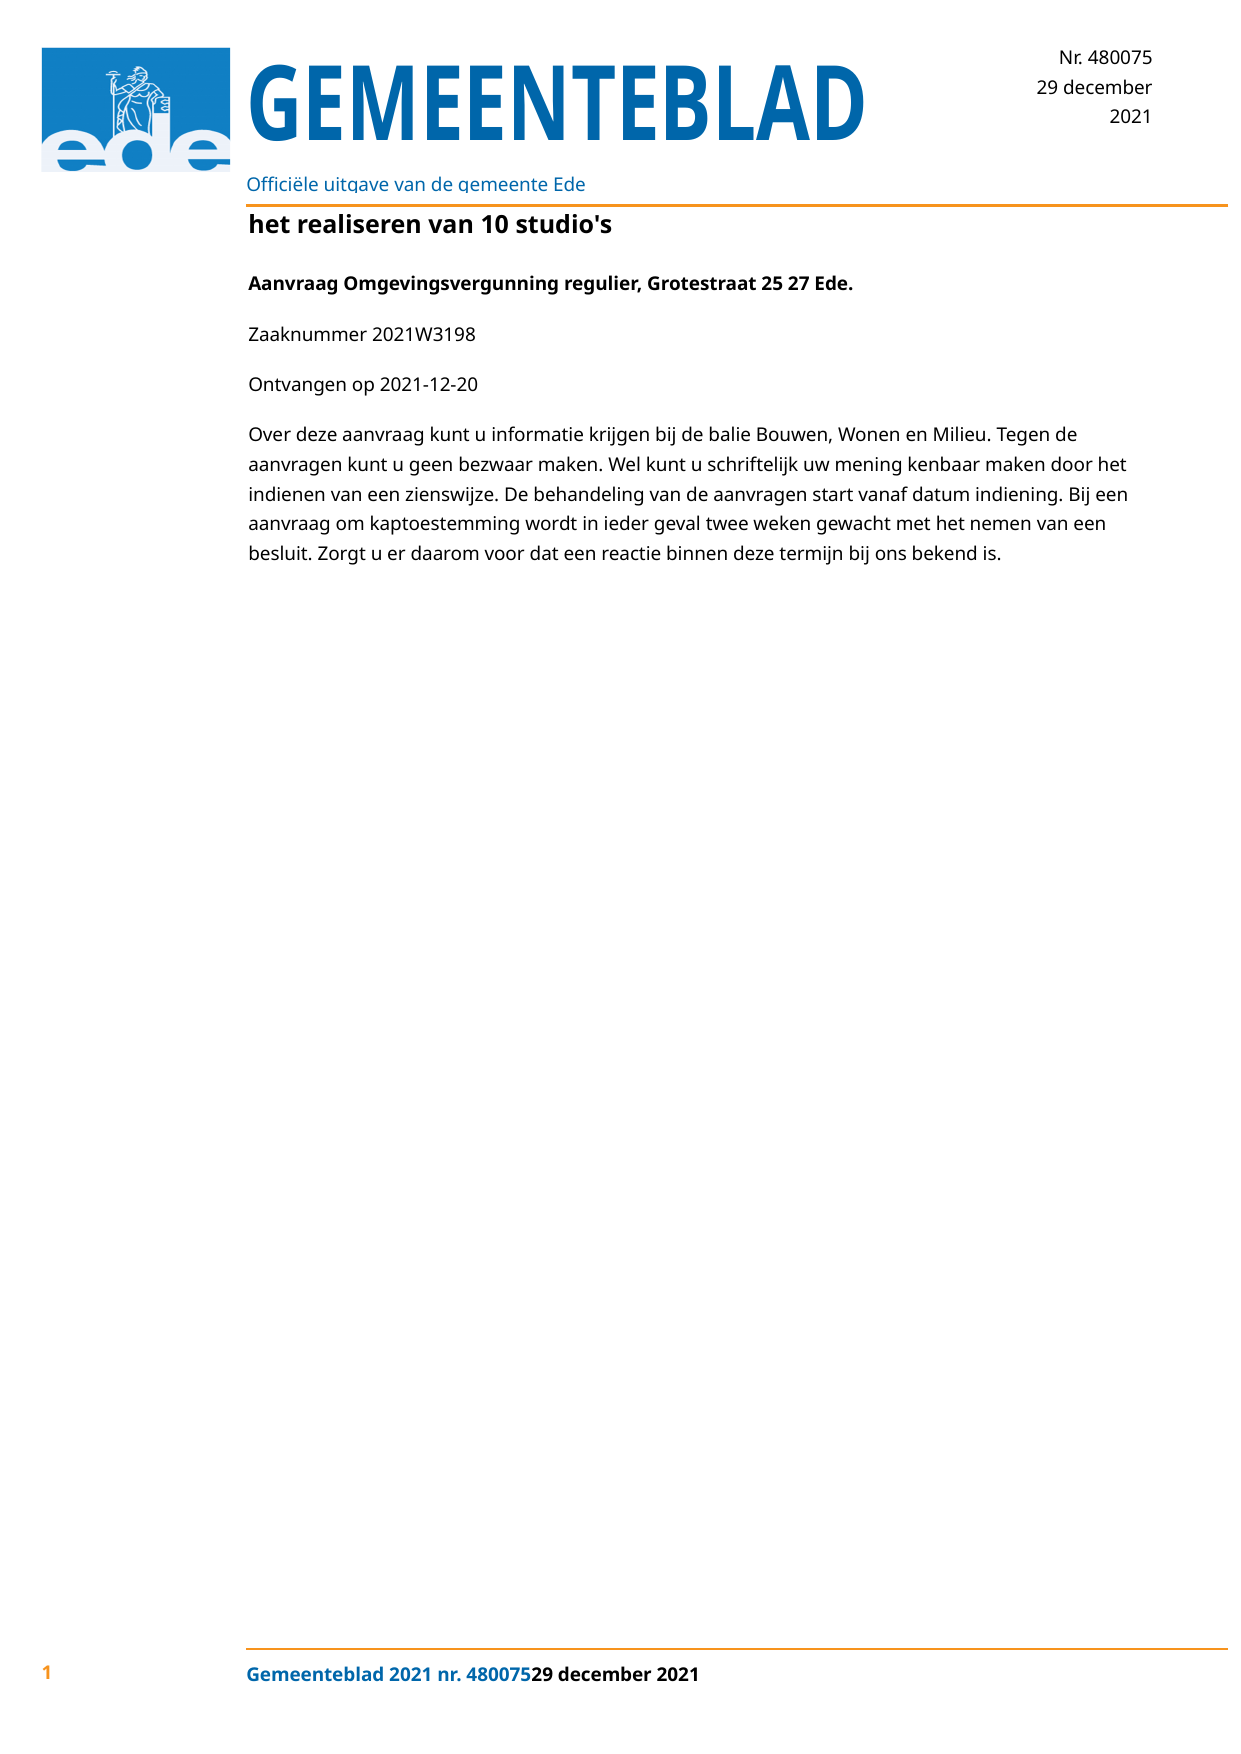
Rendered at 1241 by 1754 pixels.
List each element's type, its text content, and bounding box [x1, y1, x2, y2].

picture [41, 47, 231, 172]
text Ontvangen op 2021-12-20 [248, 371, 1152, 397]
text Aanvraag Omgevingsvergunning regulier, Grotestraat 25 27 Ede. [248, 270, 1152, 296]
text Over deze aanvraag kunt u informatie krijgen bij de balie Bouwen, Wonen en Milieu. Tegen de aanvragen kunt u geen bezwaar maken. Wel kunt u schriftelijk uw mening kenbaar maken door het indienen van een zienswijze. De behandeling van de aanvragen start vanaf datum indiening. Bij een aanvraag om kaptoestemming wordt in ieder geval twee weken gewacht met het nemen van een besluit. Zorgt u er daarom voor dat een reactie binnen deze termijn bij ons bekend is. [248, 422, 1152, 566]
text het realiseren van 10 studio's [248, 207, 1152, 241]
text Zaaknummer 2021W3198 [248, 321, 1152, 346]
